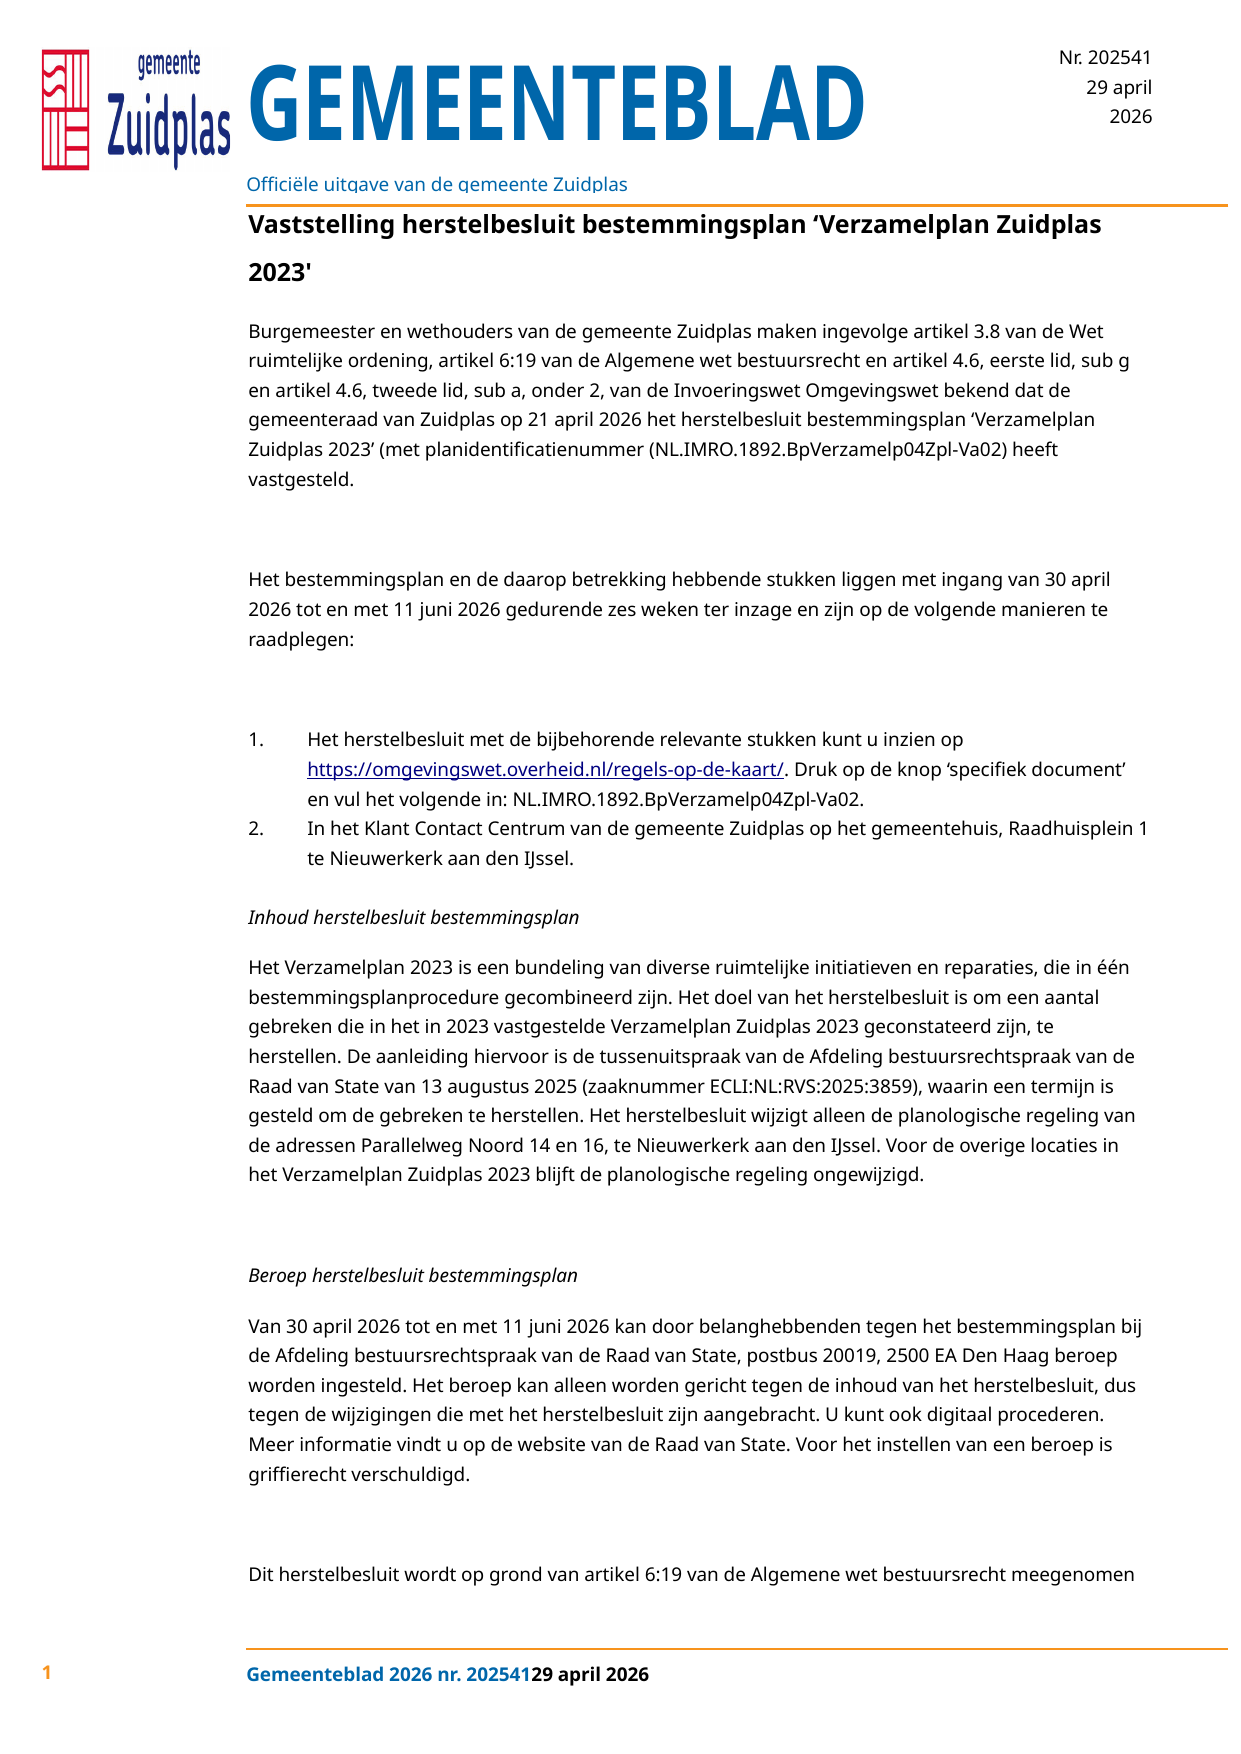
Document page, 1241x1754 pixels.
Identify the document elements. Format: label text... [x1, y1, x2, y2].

text Beroep herstelbesluit bestemmingsplan [248, 1262, 1152, 1288]
text Het Verzamelplan 2023 is een bundeling van diverse ruimtelijke initiatieven en reparaties, die in één bestemmingsplanprocedure gecombineerd zijn. Het doel van het herstelbesluit is om een aantal gebreken die in het in 2023 vastgestelde Verzamelplan Zuidplas 2023 geconstateerd zijn, te herstellen. De aanleiding hiervoor is de tussenuitspraak van de Afdeling bestuursrechtspraak van de Raad van State van 13 augustus 2025 (zaaknummer ECLI:NL:RVS:2025:3859), waarin een termijn is gesteld om de gebreken te herstellen. Het herstelbesluit wijzigt alleen de planologische regeling van de adressen Parallelweg Noord 14 en 16, te Nieuwerkerk aan den IJssel. Voor de overige locaties in het Verzamelplan Zuidplas 2023 blijft de planologische regeling ongewijzigd. [248, 954, 1152, 1187]
text Inhoud herstelbesluit bestemmingsplan [248, 904, 1152, 930]
list In het Klant Contact Centrum van de gemeente Zuidplas op het gemeentehuis, Raadhuisplein 1 te Nieuwerkerk aan den IJssel. [248, 815, 1152, 871]
list Het herstelbesluit met de bijbehorende relevante stukken kunt u inzien op https://omgevingswet.overheid.nl/regels-op-de-kaart/. Druk op de knop ‘specifiek document’ en vul het volgende in: NL.IMRO.1892.BpVerzamelp04Zpl-Va02. [248, 727, 1152, 812]
text Van 30 april 2026 tot en met 11 juni 2026 kan door belanghebbenden tegen het bestemmingsplan bij de Afdeling bestuursrechtspraak van de Raad van State, postbus 20019, 2500 EA Den Haag beroep worden ingesteld. Het beroep kan alleen worden gericht tegen de inhoud van het herstelbesluit, dus tegen de wijzigingen die met het herstelbesluit zijn aangebracht. U kunt ook digitaal procederen. Meer informatie vindt u op de website van de Raad van State. Voor het instellen van een beroep is griffierecht verschuldigd. [248, 1313, 1152, 1487]
text Dit herstelbesluit wordt op grond van artikel 6:19 van de Algemene wet bestuursrecht meegenomen [248, 1562, 1152, 1587]
text Burgemeester en wethouders van de gemeente Zuidplas maken ingevolge artikel 3.8 van de Wet ruimtelijke ordening, artikel 6:19 van de Algemene wet bestuursrecht en artikel 4.6, eerste lid, sub g en artikel 4.6, tweede lid, sub a, onder 2, van de Invoeringswet Omgevingswet bekend dat de gemeenteraad van Zuidplas op 21 april 2026 het herstelbesluit bestemmingsplan ‘Verzamelplan Zuidplas 2023’ (met planidentificatienummer (NL.IMRO.1892.BpVerzamelp04Zpl-Va02) heeft vastgesteld. [248, 318, 1152, 492]
text Vaststelling herstelbesluit bestemmingsplan ‘Verzamelplan Zuidplas 2023' [248, 207, 1152, 288]
picture [41, 47, 231, 172]
text Het bestemmingsplan en de daarop betrekking hebbende stukken liggen met ingang van 30 april 2026 tot en met 11 juni 2026 gedurende zes weken ter inzage en zijn op de volgende manieren te raadplegen: [248, 567, 1152, 652]
